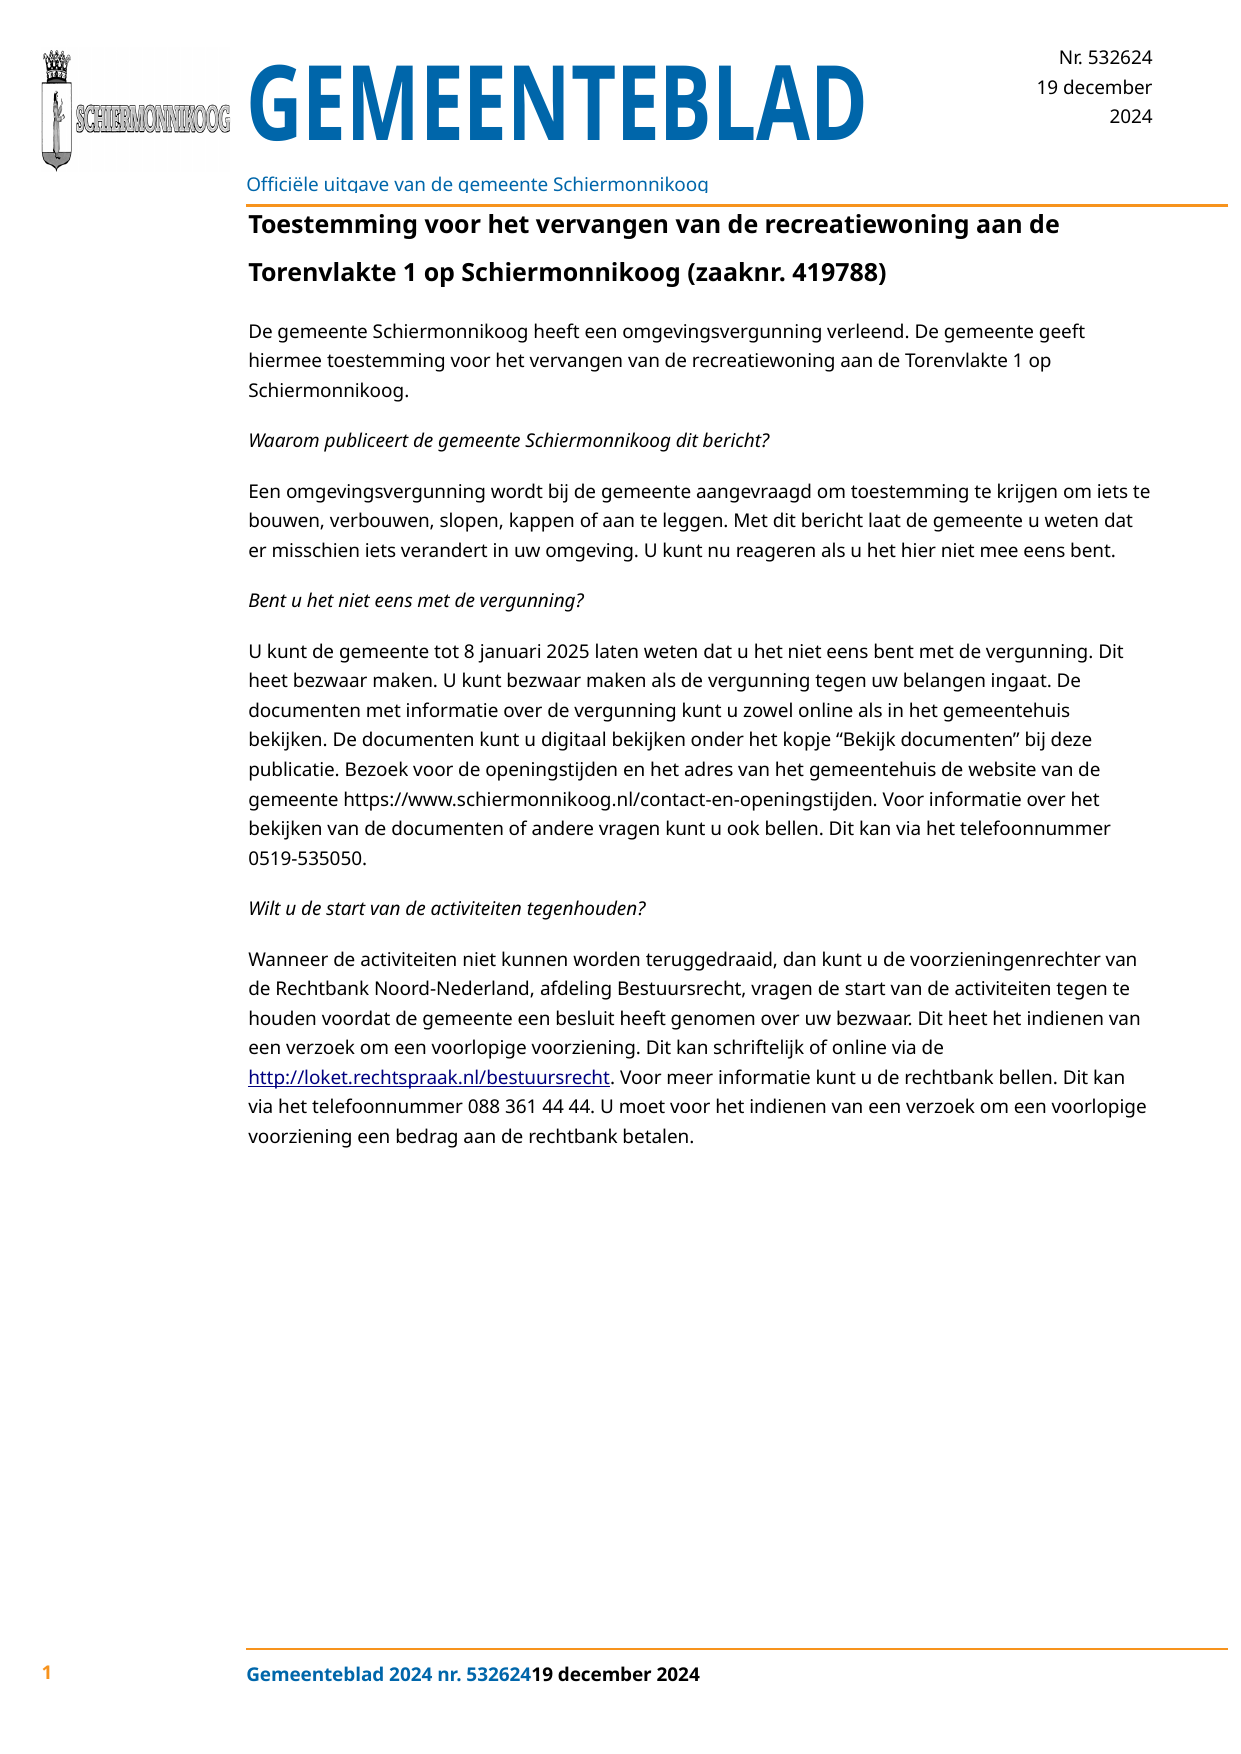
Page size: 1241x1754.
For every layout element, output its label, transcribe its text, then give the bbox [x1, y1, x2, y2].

text Toestemming voor het vervangen van de recreatiewoning aan de Torenvlakte 1 op Schiermonnikoog (zaaknr. 419788) [248, 207, 1152, 288]
text Bent u het niet eens met de vergunning? [248, 587, 1152, 613]
text Waarom publiceert de gemeente Schiermonnikoog dit bericht? [248, 427, 1152, 453]
text De gemeente Schiermonnikoog heeft een omgevingsvergunning verleend. De gemeente geeft hiermee toestemming voor het vervangen van de recreatiewoning aan de Torenvlakte 1 op Schiermonnikoog. [248, 318, 1152, 403]
text Een omgevingsvergunning wordt bij de gemeente aangevraagd om toestemming te krijgen om iets te bouwen, verbouwen, slopen, kappen of aan te leggen. Met dit bericht laat de gemeente u weten dat er misschien iets verandert in uw omgeving. U kunt nu reageren als u het hier niet mee eens bent. [248, 478, 1152, 563]
picture [41, 47, 231, 172]
text U kunt de gemeente tot 8 januari 2025 laten weten dat u het niet eens bent met de vergunning. Dit heet bezwaar maken. U kunt bezwaar maken als de vergunning tegen uw belangen ingaat. De documenten met informatie over de vergunning kunt u zowel online als in het gemeentehuis bekijken. De documenten kunt u digitaal bekijken onder het kopje “Bekijk documenten” bij deze publicatie. Bezoek voor de openingstijden en het adres van het gemeentehuis de website van de gemeente https://www.schiermonnikoog.nl/contact-en-openingstijden. Voor informatie over het bekijken van de documenten of andere vragen kunt u ook bellen. Dit kan via het telefoonnummer 0519-535050. [248, 638, 1152, 871]
text Wanneer de activiteiten niet kunnen worden teruggedraaid, dan kunt u de voorzieningenrechter van de Rechtbank Noord-Nederland, afdeling Bestuursrecht, vragen de start van de activiteiten tegen te houden voordat de gemeente een besluit heeft genomen over uw bezwaar. Dit heet het indienen van een verzoek om een voorlopige voorziening. Dit kan schriftelijk of online via de http://loket.rechtspraak.nl/bestuursrecht. Voor meer informatie kunt u de rechtbank bellen. Dit kan via het telefoonnummer 088 361 44 44. U moet voor het indienen van een verzoek om een voorlopige voorziening een bedrag aan de rechtbank betalen. [248, 946, 1152, 1149]
text Wilt u de start van de activiteiten tegenhouden? [248, 895, 1152, 921]
